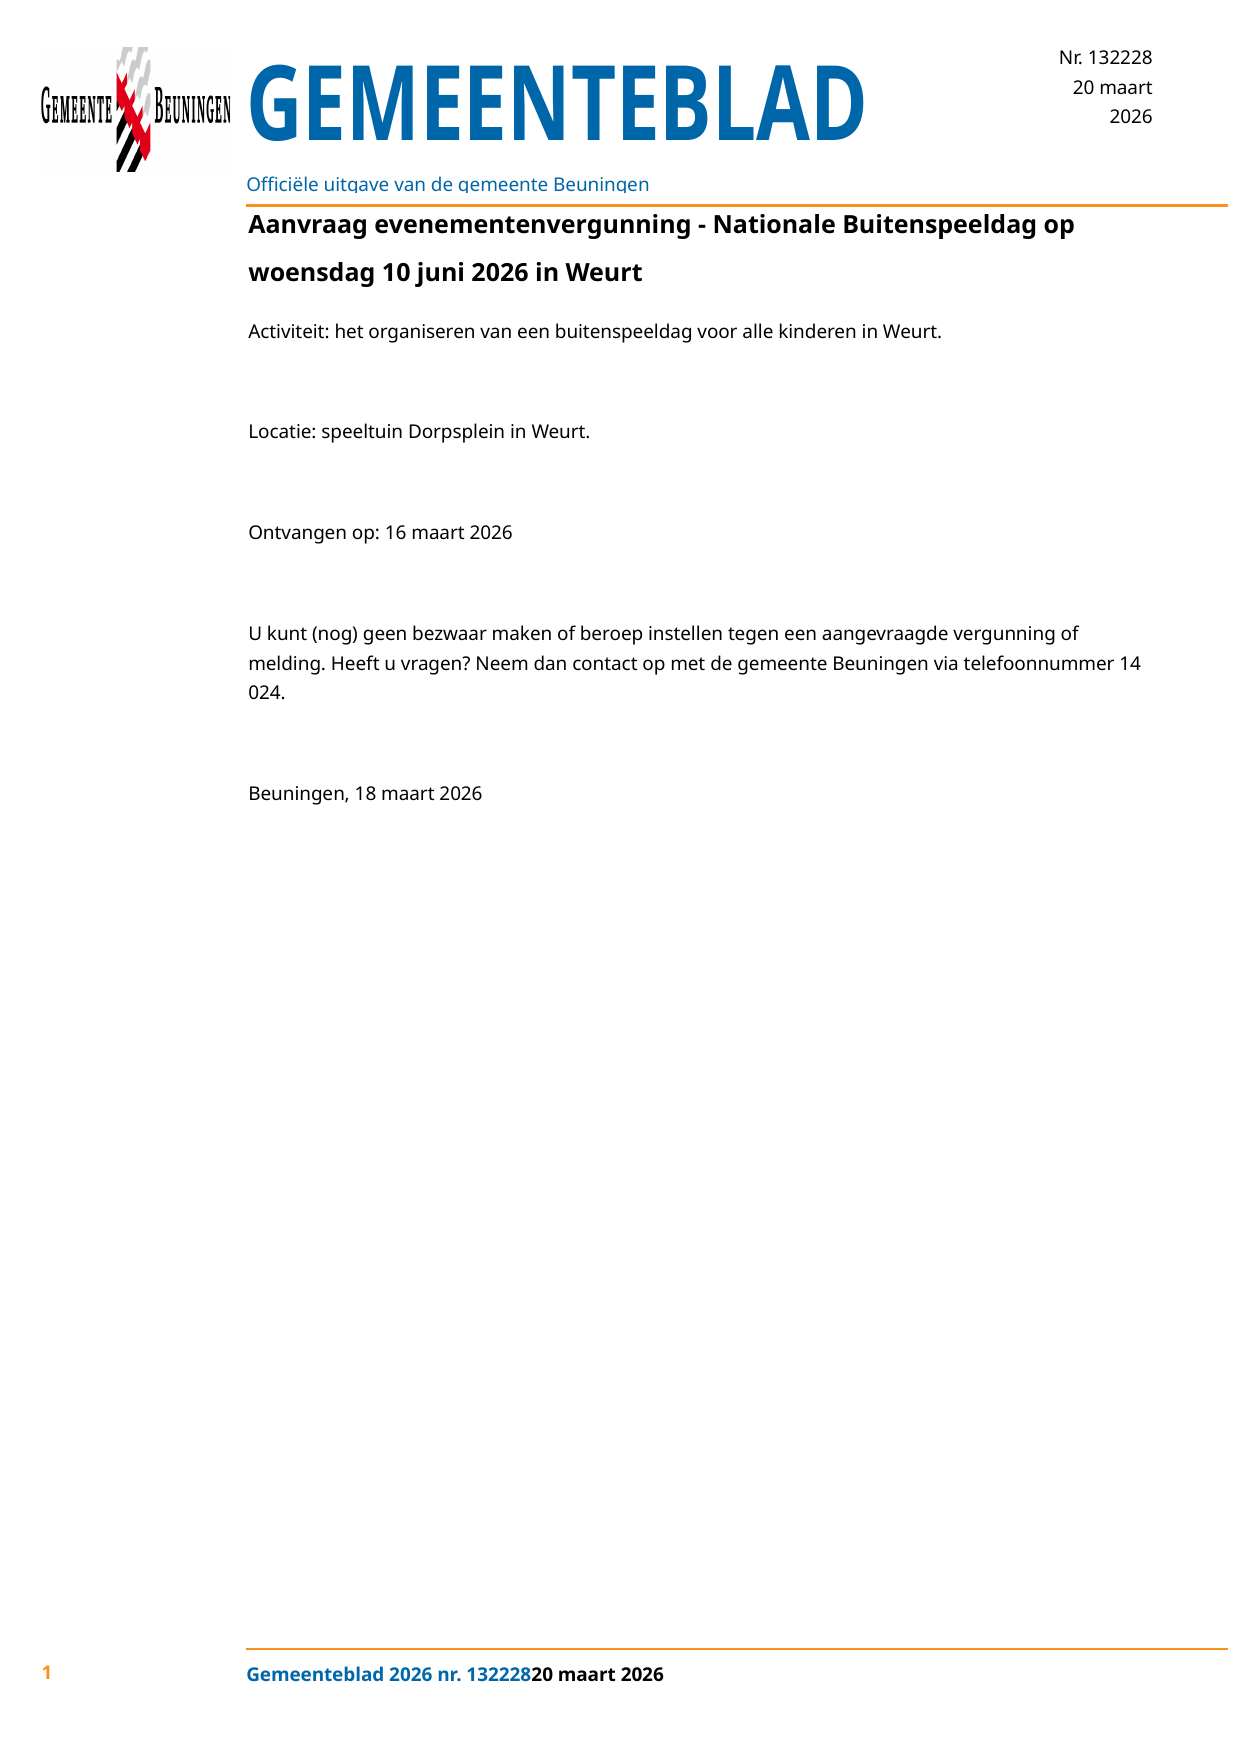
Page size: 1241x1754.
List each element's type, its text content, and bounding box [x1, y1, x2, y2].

text Ontvangen op: 16 maart 2026 [248, 519, 1152, 545]
text U kunt (nog) geen bezwaar maken of beroep instellen tegen een aangevraagde vergunning of melding. Heeft u vragen? Neem dan contact op met de gemeente Beuningen via telefoonnummer 14 024. [248, 620, 1152, 705]
picture [41, 47, 231, 172]
text Aanvraag evenementenvergunning - Nationale Buitenspeeldag op woensdag 10 juni 2026 in Weurt [248, 207, 1152, 288]
text Beuningen, 18 maart 2026 [248, 780, 1152, 806]
text Activiteit: het organiseren van een buitenspeeldag voor alle kinderen in Weurt. [248, 318, 1152, 344]
text Locatie: speeltuin Dorpsplein in Weurt. [248, 419, 1152, 444]
